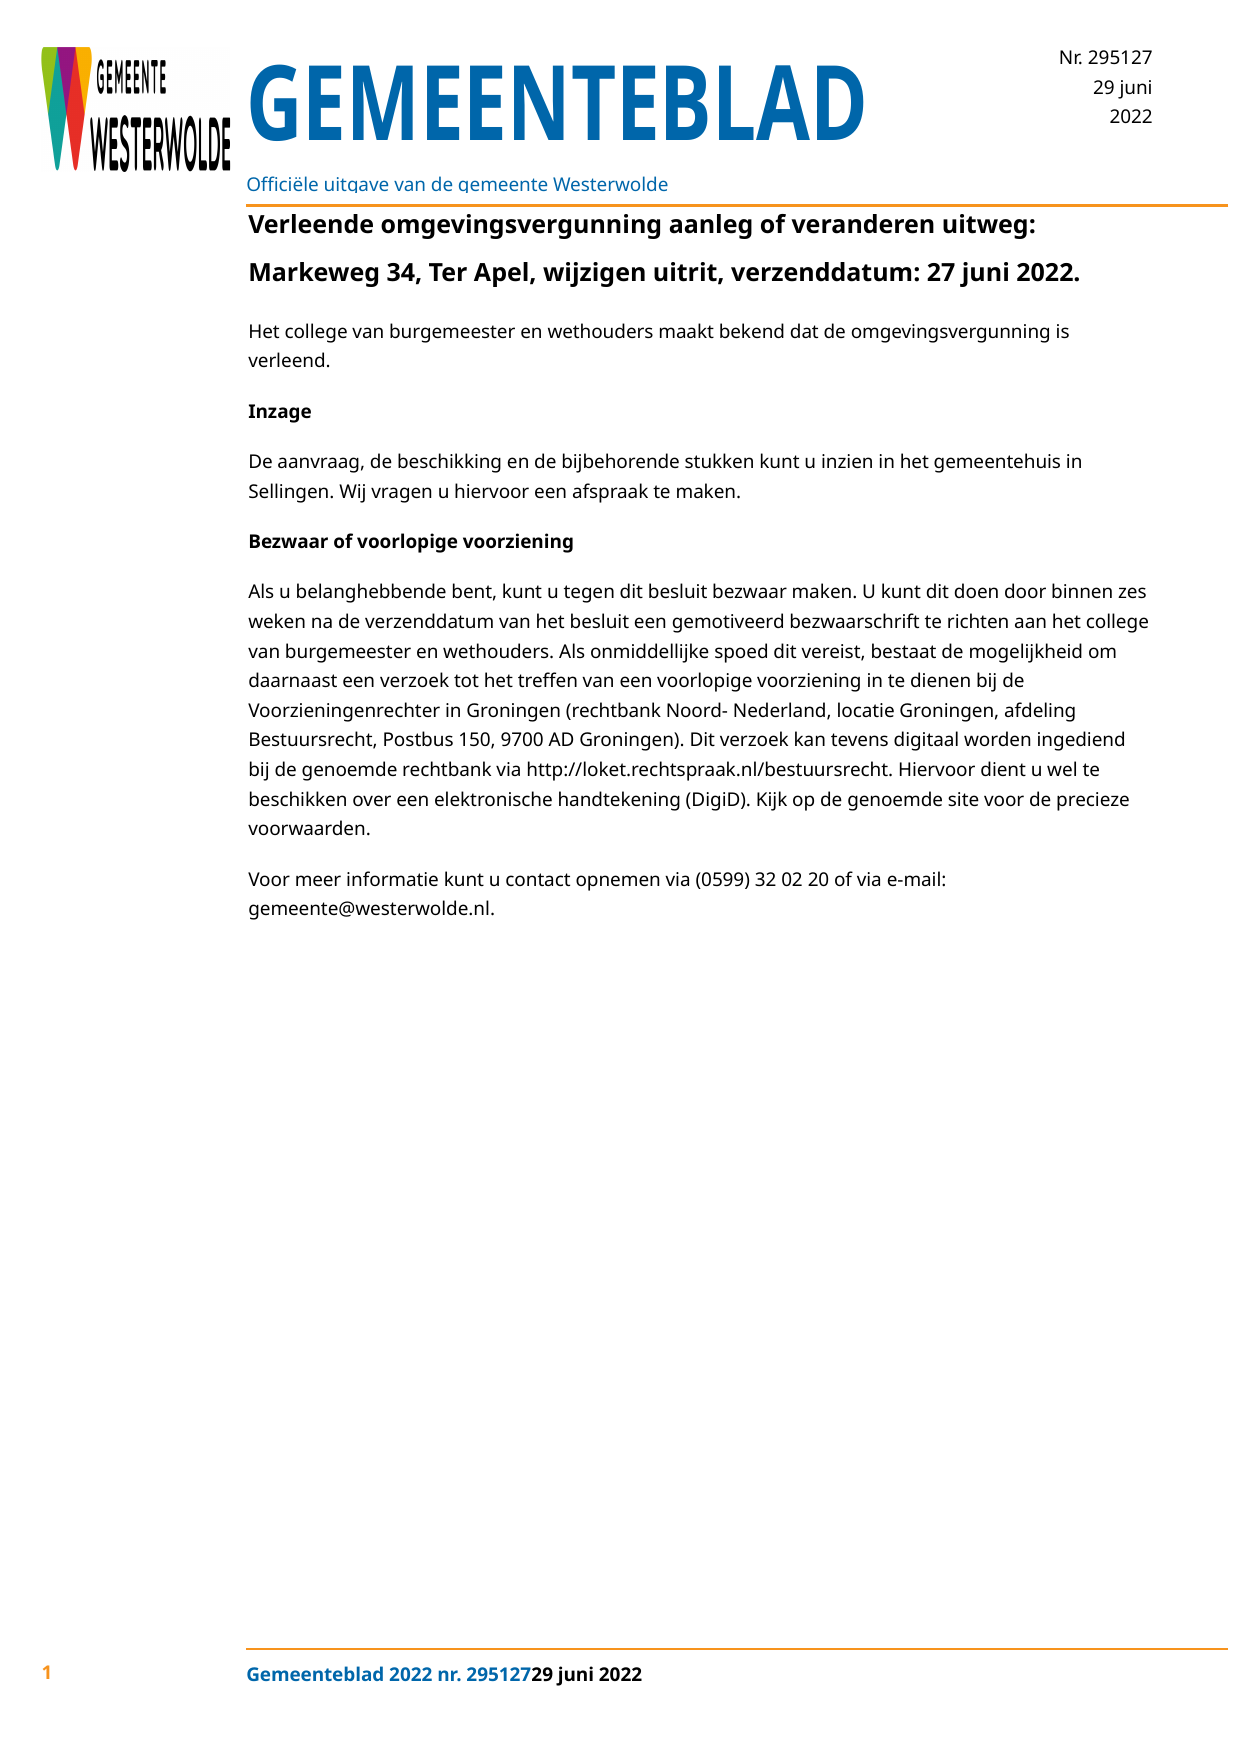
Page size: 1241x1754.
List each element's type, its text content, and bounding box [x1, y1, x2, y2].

text Voor meer informatie kunt u contact opnemen via (0599) 32 02 20 of via e-mail: gemeente@westerwolde.nl. [248, 866, 1152, 921]
text Het college van burgemeester en wethouders maakt bekend dat de omgevingsvergunning is verleend. [248, 318, 1152, 373]
picture [41, 47, 231, 172]
text Inzage [248, 398, 1152, 424]
text Verleende omgevingsvergunning aanleg of veranderen uitweg: Markeweg 34, Ter Apel, wijzigen uitrit, verzenddatum: 27 juni 2022. [248, 207, 1152, 288]
text De aanvraag, de beschikking en de bijbehorende stukken kunt u inzien in het gemeentehuis in Sellingen. Wij vragen u hiervoor een afspraak te maken. [248, 448, 1152, 504]
text Bezwaar of voorlopige voorziening [248, 528, 1152, 554]
text Als u belanghebbende bent, kunt u tegen dit besluit bezwaar maken. U kunt dit doen door binnen zes weken na de verzenddatum van het besluit een gemotiveerd bezwaarschrift te richten aan het college van burgemeester en wethouders. Als onmiddellijke spoed dit vereist, bestaat de mogelijkheid om daarnaast een verzoek tot het treffen van een voorlopige voorziening in te dienen bij de Voorzieningenrechter in Groningen (rechtbank Noord- Nederland, locatie Groningen, afdeling Bestuursrecht, Postbus 150, 9700 AD Groningen). Dit verzoek kan tevens digitaal worden ingediend bij de genoemde rechtbank via http://loket.rechtspraak.nl/bestuursrecht. Hiervoor dient u wel te beschikken over een elektronische handtekening (DigiD). Kijk op de genoemde site voor de precieze voorwaarden. [248, 579, 1152, 841]
